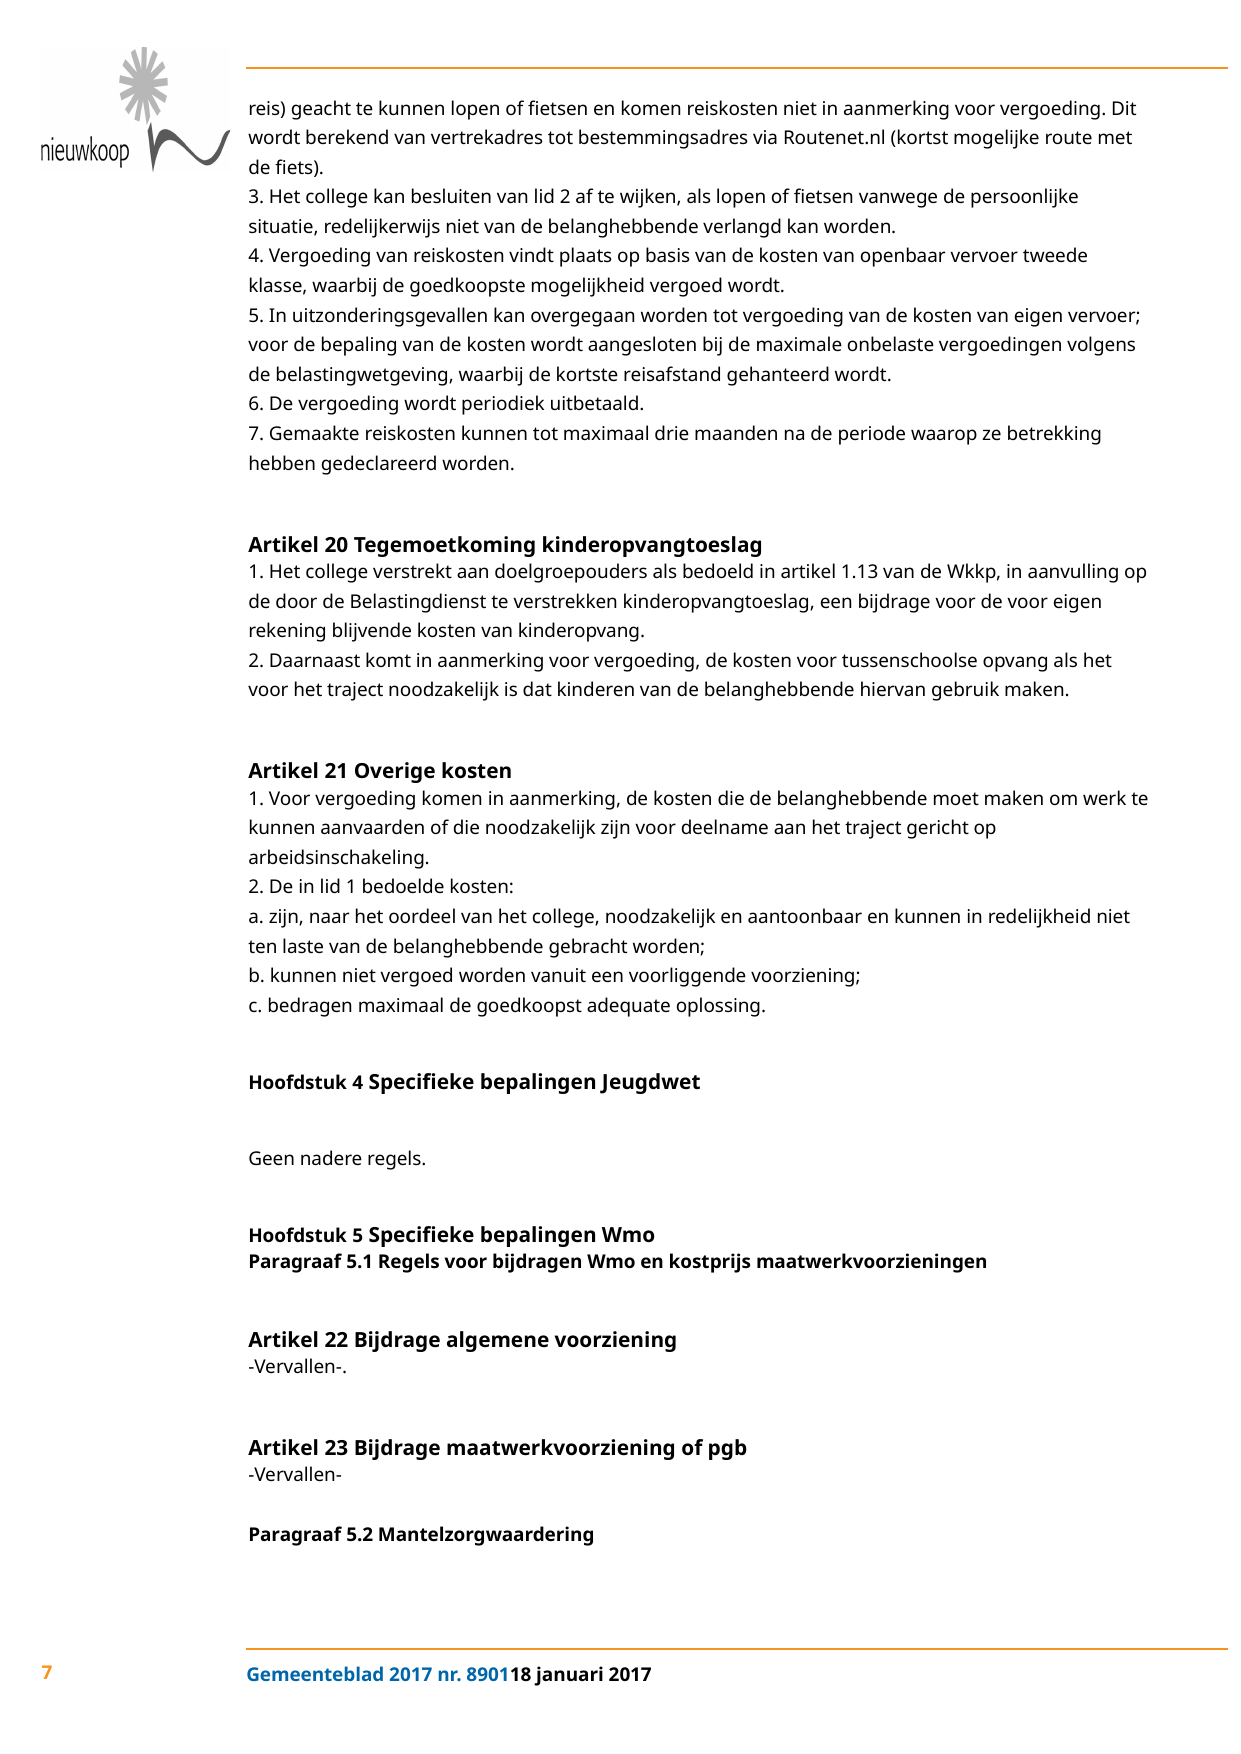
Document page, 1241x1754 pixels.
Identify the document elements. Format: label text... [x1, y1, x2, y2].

text reis) geacht te kunnen lopen of fietsen en komen reiskosten niet in aanmerking voor vergoeding. Dit wordt berekend van vertrekadres tot bestemmingsadres via Routenet.nl (kortst mogelijke route met de fiets). [248, 95, 1152, 180]
text 2. De in lid 1 bedoelde kosten: [248, 874, 1152, 899]
text Hoofdstuk 5 Specifieke bepalingen Wmo [248, 1220, 1152, 1249]
text 7. Gemaakte reiskosten kunnen tot maximaal drie maanden na de periode waarop ze betrekking hebben gedeclareerd worden. [248, 420, 1152, 476]
text a. zijn, naar het oordeel van het college, noodzakelijk en aantoonbaar en kunnen in redelijkheid niet ten laste van de belanghebbende gebracht worden; [248, 903, 1152, 959]
text -Vervallen- [248, 1462, 1152, 1487]
text Geen nadere regels. [248, 1145, 1152, 1171]
text Paragraaf 5.1 Regels voor bijdragen Wmo en kostprijs maatwerkvoorzieningen [248, 1249, 1152, 1274]
text Paragraaf 5.2 Mantelzorgwaardering [248, 1521, 1152, 1547]
text Artikel 20 Tegemoetkoming kinderopvangtoeslag [248, 530, 1152, 558]
text Hoofdstuk 4 Specifieke bepalingen Jeugdwet [248, 1067, 1152, 1096]
text 3. Het college kan besluiten van lid 2 af te wijken, als lopen of fietsen vanwege de persoonlijke situatie, redelijkerwijs niet van de belanghebbende verlangd kan worden. [248, 183, 1152, 239]
text -Vervallen-. [248, 1353, 1152, 1379]
text c. bedragen maximaal de goedkoopst adequate oplossing. [248, 992, 1152, 1018]
text Artikel 22 Bijdrage algemene voorziening [248, 1325, 1152, 1353]
text b. kunnen niet vergoed worden vanuit een voorliggende voorziening; [248, 962, 1152, 988]
text 4. Vergoeding van reiskosten vindt plaats op basis van de kosten van openbaar vervoer tweede klasse, waarbij de goedkoopste mogelijkheid vergoed wordt. [248, 243, 1152, 298]
text 6. De vergoeding wordt periodiek uitbetaald. [248, 391, 1152, 416]
text 2. Daarnaast komt in aanmerking voor vergoeding, de kosten voor tussenschoolse opvang als het voor het traject noodzakelijk is dat kinderen van de belanghebbende hiervan gebruik maken. [248, 647, 1152, 702]
picture [41, 47, 231, 172]
text 1. Voor vergoeding komen in aanmerking, de kosten die de belanghebbende moet maken om werk te kunnen aanvaarden of die noodzakelijk zijn voor deelname aan het traject gericht op arbeidsinschakeling. [248, 785, 1152, 870]
text Artikel 23 Bijdrage maatwerkvoorziening of pgb [248, 1433, 1152, 1462]
text 1. Het college verstrekt aan doelgroepouders als bedoeld in artikel 1.13 van de Wkkp, in aanvulling op de door de Belastingdienst te verstrekken kinderopvangtoeslag, een bijdrage voor de voor eigen rekening blijvende kosten van kinderopvang. [248, 558, 1152, 643]
text 5. In uitzonderingsgevallen kan overgegaan worden tot vergoeding van de kosten van eigen vervoer; voor de bepaling van de kosten wordt aangesloten bij de maximale onbelaste vergoedingen volgens de belastingwetgeving, waarbij de kortste reisafstand gehanteerd wordt. [248, 302, 1152, 387]
text Artikel 21 Overige kosten [248, 757, 1152, 785]
